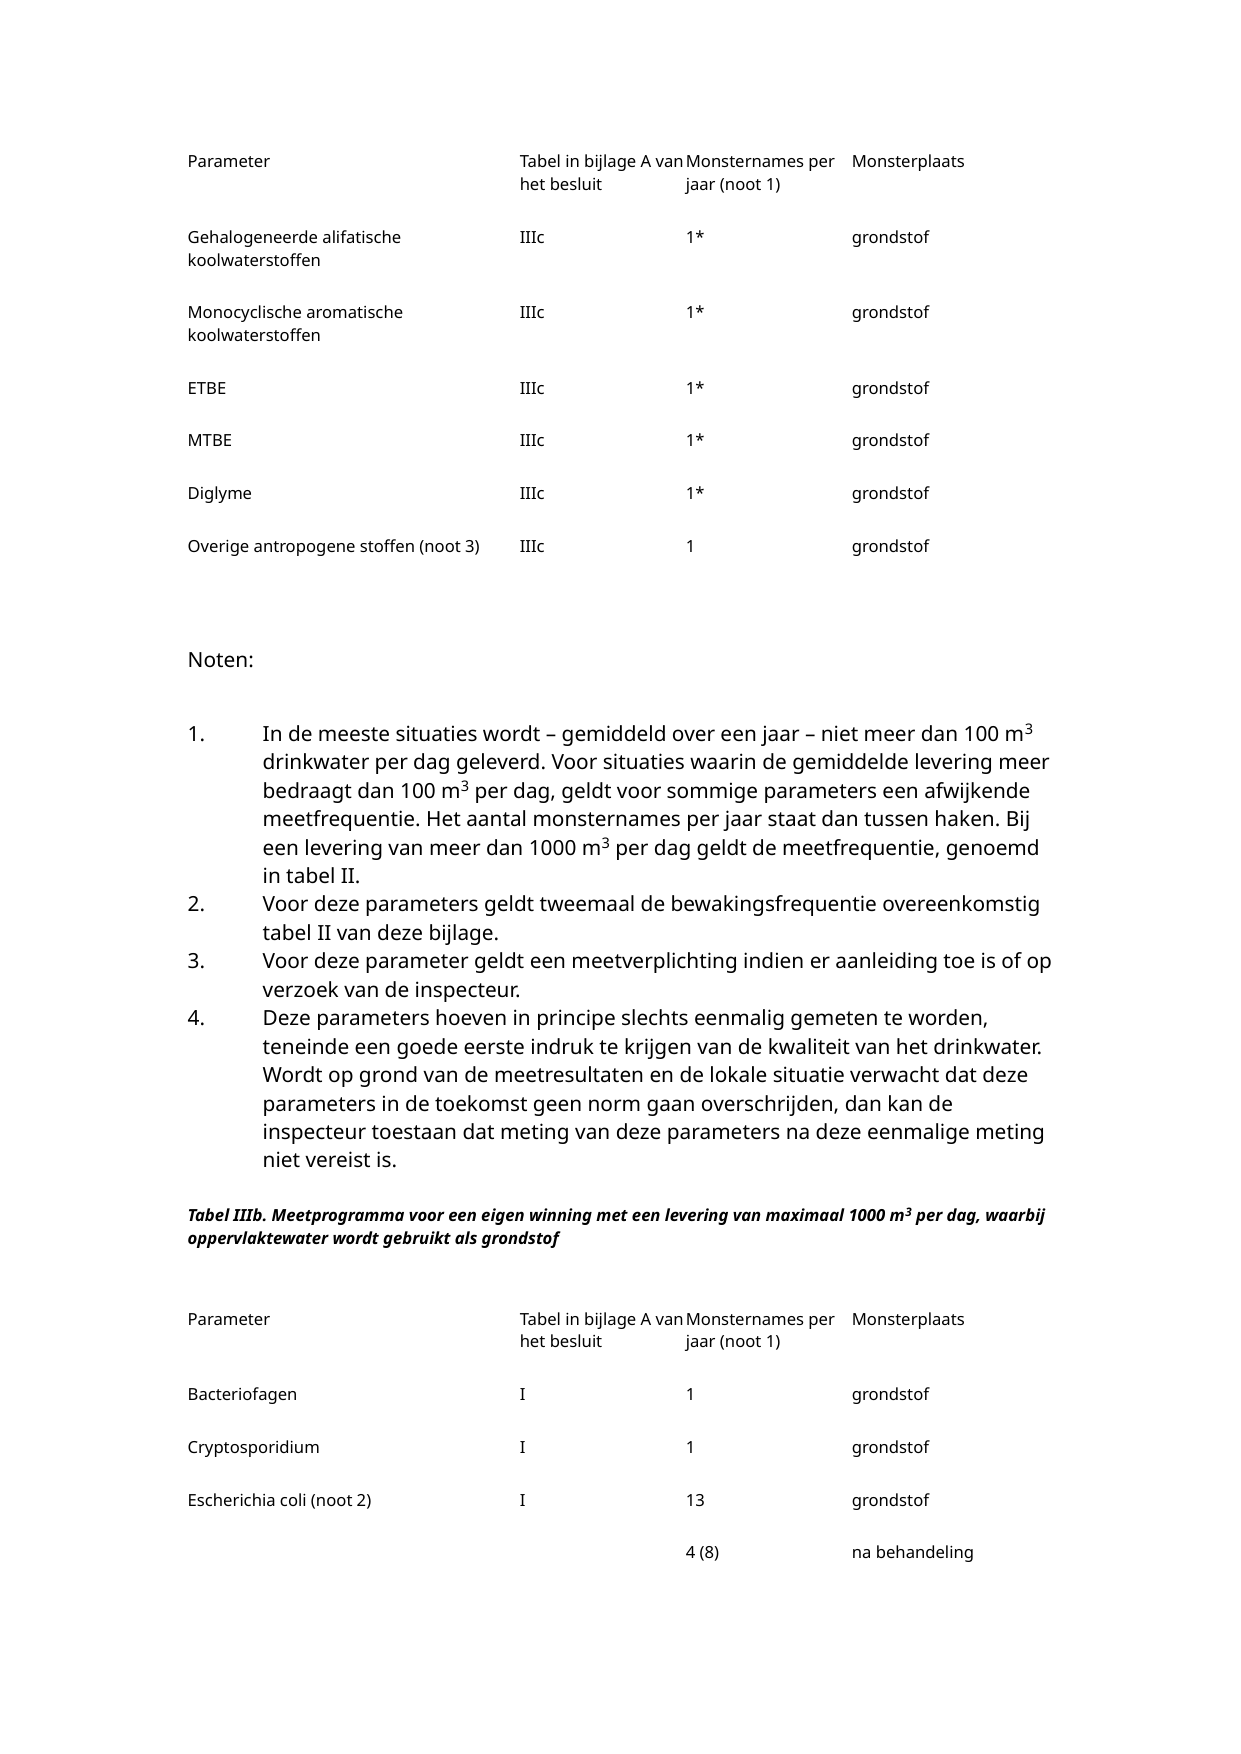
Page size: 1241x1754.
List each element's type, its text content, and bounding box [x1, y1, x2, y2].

table_cell [520, 1541, 686, 1599]
text Tabel IIIb. Meetprogramma voor een eigen winning met een levering van maximaal 1000 m3 per dag, waarbij oppervlaktewater wordt gebruikt als grondstof [187, 1204, 1053, 1249]
table_cell na behandeling [852, 1541, 1053, 1599]
table_cell IIIc [520, 482, 686, 534]
table_cell IIIc [520, 225, 686, 301]
table_cell 1* [686, 429, 852, 482]
table_header Monsternames per jaar (noot 1) [686, 150, 852, 225]
table_cell Cryptosporidium [188, 1435, 519, 1488]
text Noten: [187, 646, 1053, 674]
table_cell grondstof [852, 301, 1053, 376]
table_header Tabel in bijlage A van het besluit [520, 150, 686, 225]
table_cell IIIc [520, 301, 686, 376]
table_cell grondstof [852, 429, 1053, 482]
table_header Monsterplaats [852, 1307, 1053, 1383]
table_cell Monocyclische aromatische koolwaterstoffen [188, 301, 519, 376]
table_cell IIIc [520, 534, 686, 587]
table_cell grondstof [852, 225, 1053, 301]
table_cell I [520, 1383, 686, 1435]
list Voor deze parameter geldt een meetverplichting indien er aanleiding toe is of op verzoek van de inspecteur. [187, 946, 1053, 1003]
table_cell 1* [686, 225, 852, 301]
table_cell 1* [686, 482, 852, 534]
table_cell 1* [686, 376, 852, 429]
table_cell MTBE [188, 429, 519, 482]
table_cell 1 [686, 1435, 852, 1488]
table_cell Diglyme [188, 482, 519, 534]
table_cell ETBE [188, 376, 519, 429]
table_cell 13 [686, 1488, 852, 1541]
table_cell Gehalogeneerde alifatische koolwaterstoffen [188, 225, 519, 301]
table_cell 1 [686, 534, 852, 587]
table_header Tabel in bijlage A van het besluit [520, 1307, 686, 1383]
table_cell grondstof [852, 1435, 1053, 1488]
table_cell grondstof [852, 534, 1053, 587]
table_cell 4 (8) [686, 1541, 852, 1599]
table_cell grondstof [852, 376, 1053, 429]
table_cell IIIc [520, 376, 686, 429]
table_header Parameter [188, 1307, 519, 1383]
table_cell [188, 1541, 519, 1599]
table_cell grondstof [852, 1383, 1053, 1435]
table_cell grondstof [852, 1488, 1053, 1541]
table_cell I [520, 1435, 686, 1488]
list Deze parameters hoeven in principe slechts eenmalig gemeten te worden, teneinde een goede eerste indruk te krijgen van de kwaliteit van het drinkwater. Wordt op grond van de meetresultaten en de lokale situatie verwacht dat deze parameters in de toekomst geen norm gaan overschrijden, dan kan de inspecteur toestaan dat meting van deze parameters na deze eenmalige meting niet vereist is. [187, 1003, 1053, 1174]
table_cell Overige antropogene stoffen (noot 3) [188, 534, 519, 587]
list In de meeste situaties wordt – gemiddeld over een jaar – niet meer dan 100 m3 drinkwater per dag geleverd. Voor situaties waarin de gemiddelde levering meer bedraagt dan 100 m3 per dag, geldt voor sommige parameters een afwijkende meetfrequentie. Het aantal monsternames per jaar staat dan tussen haken. Bij een levering van meer dan 1000 m3 per dag geldt de meetfrequentie, genoemd in tabel II. [187, 719, 1053, 889]
table_cell grondstof [852, 482, 1053, 534]
table_cell IIIc [520, 429, 686, 482]
table_cell Escherichia coli (noot 2) [188, 1488, 519, 1541]
list Voor deze parameters geldt tweemaal de bewakingsfrequentie overeenkomstig tabel II van deze bijlage. [187, 889, 1053, 946]
table_header Monsternames per jaar (noot 1) [686, 1307, 852, 1383]
table_cell I [520, 1488, 686, 1541]
table_cell 1* [686, 301, 852, 376]
table_header Parameter [188, 150, 519, 225]
table_header Monsterplaats [852, 150, 1053, 225]
table_cell Bacteriofagen [188, 1383, 519, 1435]
table_cell 1 [686, 1383, 852, 1435]
